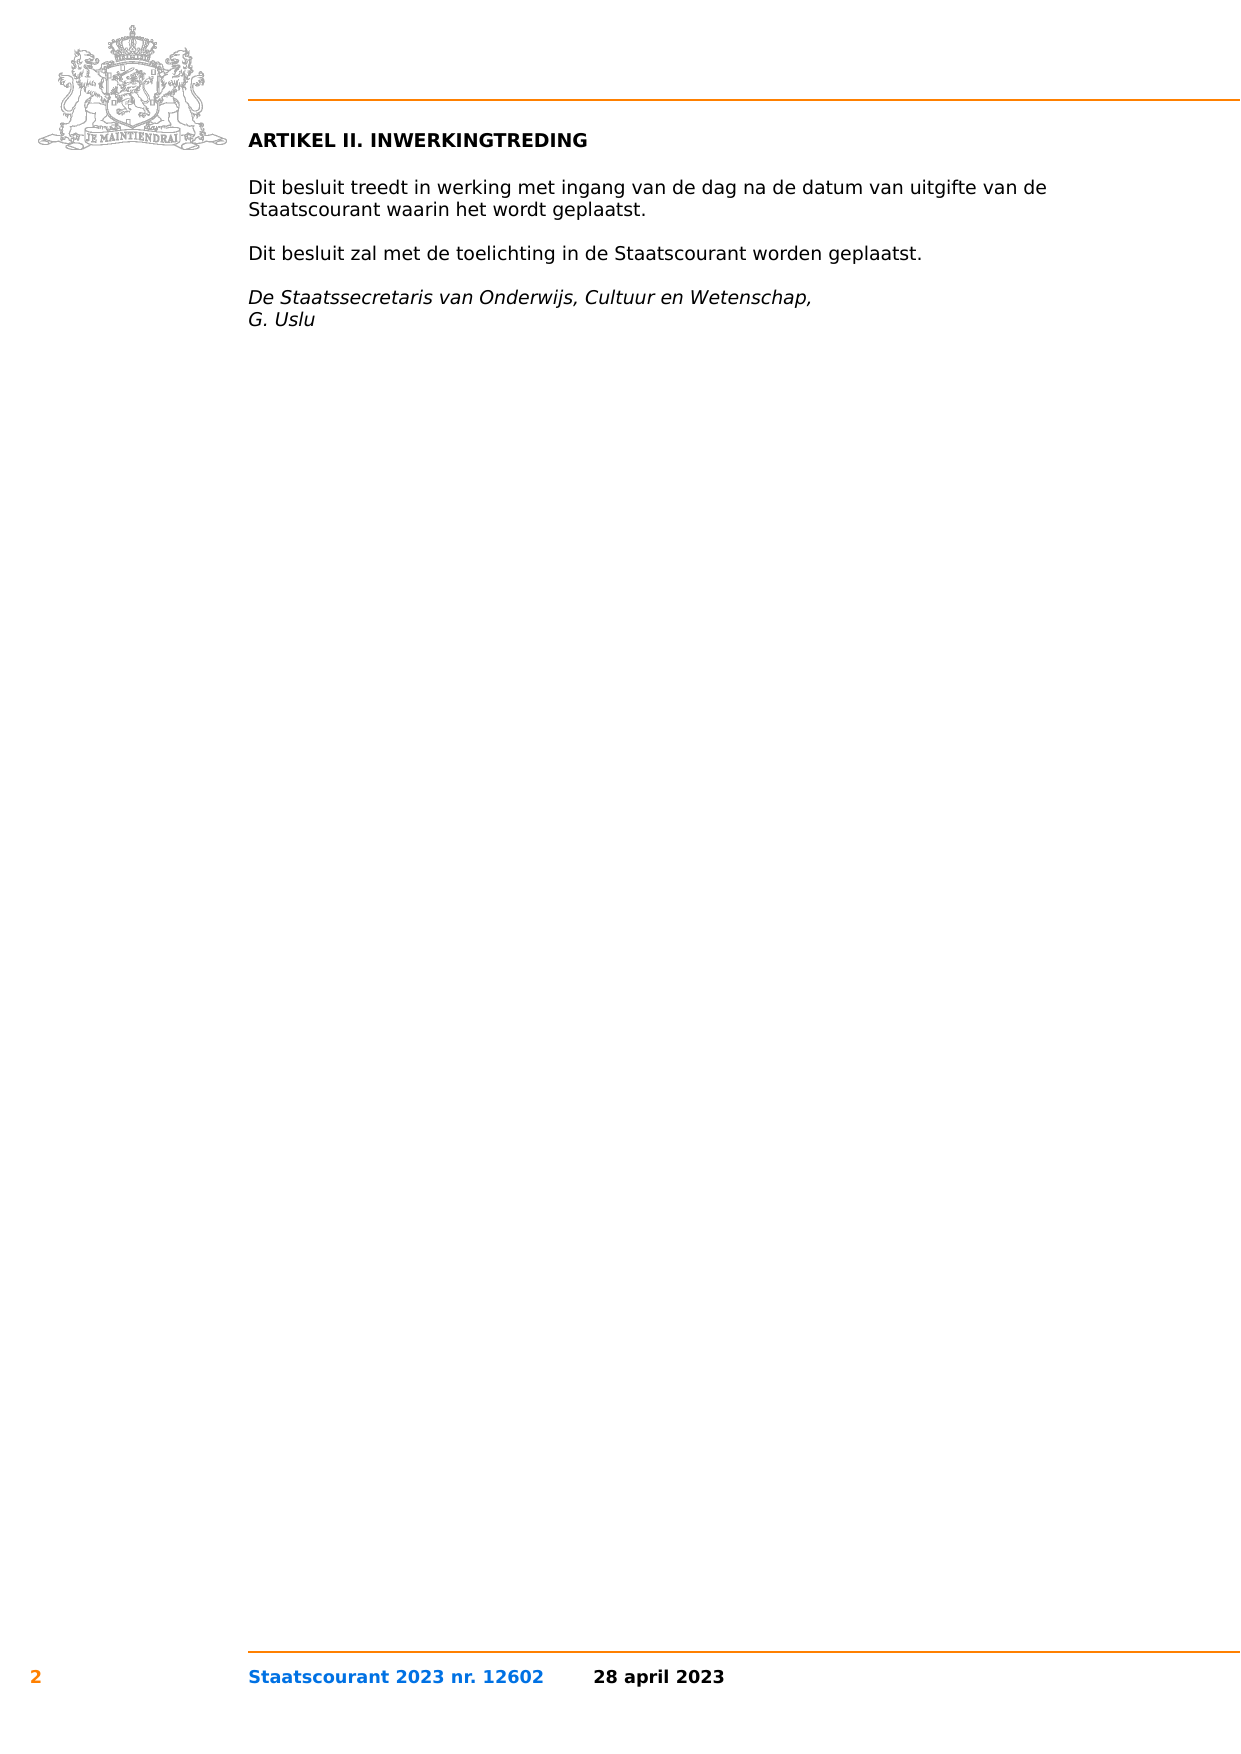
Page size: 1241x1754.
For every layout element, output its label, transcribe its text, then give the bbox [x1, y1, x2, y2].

picture [38, 25, 227, 150]
text Dit besluit treedt in werking met ingang van de dag na de datum van uitgifte van de Staatscourant waarin het wordt geplaatst. [248, 177, 1163, 221]
subtitle ARTIKEL II. INWERKINGTREDING [248, 130, 1163, 152]
text Dit besluit zal met de toelichting in de Staatscourant worden geplaatst. [248, 243, 1163, 265]
text De Staatssecretaris van Onderwijs, Cultuur en Wetenschap, G. Uslu [248, 287, 1163, 331]
